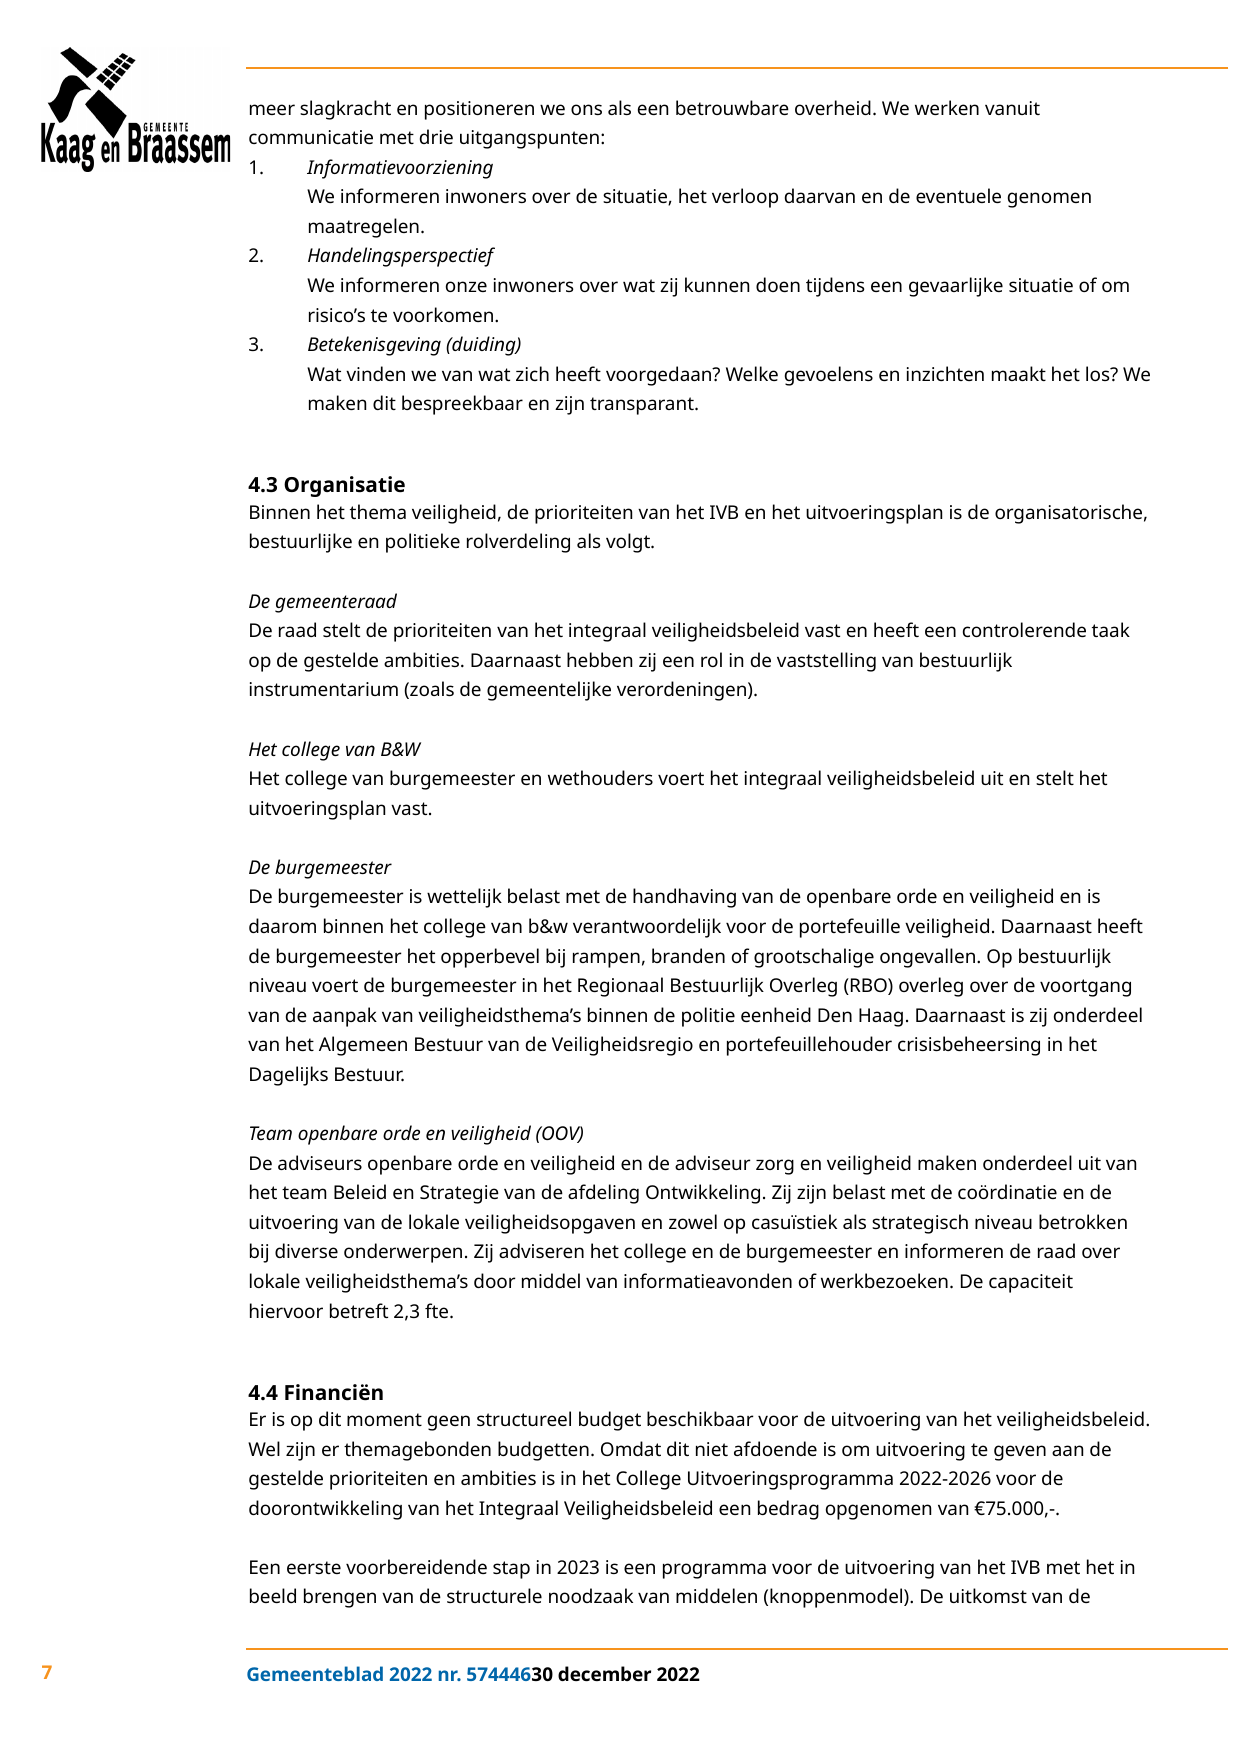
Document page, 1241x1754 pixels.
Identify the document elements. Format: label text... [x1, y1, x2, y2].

text Een eerste voorbereidende stap in 2023 is een programma voor de uitvoering van het IVB met het in beeld brengen van de structurele noodzaak van middelen (knoppenmodel). De uitkomst van de [248, 1554, 1152, 1609]
list Informatievoorziening [248, 154, 1152, 180]
text Binnen het thema veiligheid, de prioriteiten van het IVB en het uitvoeringsplan is de organisatorische, bestuurlijke en politieke rolverdeling als volgt. [248, 499, 1152, 554]
text Het college van B&W [248, 736, 1152, 761]
text De gemeenteraad [248, 588, 1152, 613]
text 4.4 Financiën [248, 1378, 1152, 1406]
text De raad stelt de prioriteiten van het integraal veiligheidsbeleid vast en heeft een controlerende taak op de gestelde ambities. Daarnaast hebben zij een rol in de vaststelling van bestuurlijk instrumentarium (zoals de gemeentelijke verordeningen). [248, 617, 1152, 702]
text De adviseurs openbare orde en veiligheid en de adviseur zorg en veiligheid maken onderdeel uit van het team Beleid en Strategie van de afdeling Ontwikkeling. Zij zijn belast met de coördinatie en de uitvoering van de lokale veiligheidsopgaven en zowel op casuïstiek als strategisch niveau betrokken bij diverse onderwerpen. Zij adviseren het college en de burgemeester en informeren de raad over lokale veiligheidsthema’s door middel van informatieavonden of werkbezoeken. De capaciteit hiervoor betreft 2,3 fte. [248, 1150, 1152, 1323]
text Team openbare orde en veiligheid (OOV) [248, 1120, 1152, 1146]
text meer slagkracht en positioneren we ons als een betrouwbare overheid. We werken vanuit communicatie met drie uitgangspunten: [248, 95, 1152, 150]
list Handelingsperspectief [248, 243, 1152, 268]
text Er is op dit moment geen structureel budget beschikbaar voor de uitvoering van het veiligheidsbeleid. Wel zijn er themagebonden budgetten. Omdat dit niet afdoende is om uitvoering te geven aan de gestelde prioriteiten en ambities is in het College Uitvoeringsprogramma 2022-2026 voor de doorontwikkeling van het Integraal Veiligheidsbeleid een bedrag opgenomen van €75.000,-. [248, 1406, 1152, 1521]
text Het college van burgemeester en wethouders voert het integraal veiligheidsbeleid uit en stelt het uitvoeringsplan vast. [248, 765, 1152, 821]
text De burgemeester [248, 854, 1152, 880]
list We informeren onze inwoners over wat zij kunnen doen tijdens een gevaarlijke situatie of om risico’s te voorkomen. [248, 272, 1152, 328]
text 4.3 Organisatie [248, 471, 1152, 499]
list Betekenisgeving (duiding) [248, 331, 1152, 357]
picture [41, 47, 231, 172]
text De burgemeester is wettelijk belast met de handhaving van de openbare orde en veiligheid en is daarom binnen het college van b&w verantwoordelijk voor de portefeuille veiligheid. Daarnaast heeft de burgemeester het opperbevel bij rampen, branden of grootschalige ongevallen. Op bestuurlijk niveau voert de burgemeester in het Regionaal Bestuurlijk Overleg (RBO) overleg over de voortgang van de aanpak van veiligheidsthema’s binnen de politie eenheid Den Haag. Daarnaast is zij onderdeel van het Algemeen Bestuur van de Veiligheidsregio en portefeuillehouder crisisbeheersing in het Dagelijks Bestuur. [248, 884, 1152, 1087]
list We informeren inwoners over de situatie, het verloop daarvan en de eventuele genomen maatregelen. [248, 183, 1152, 239]
list Wat vinden we van wat zich heeft voorgedaan? Welke gevoelens en inzichten maakt het los? We maken dit bespreekbaar en zijn transparant. [248, 361, 1152, 416]
